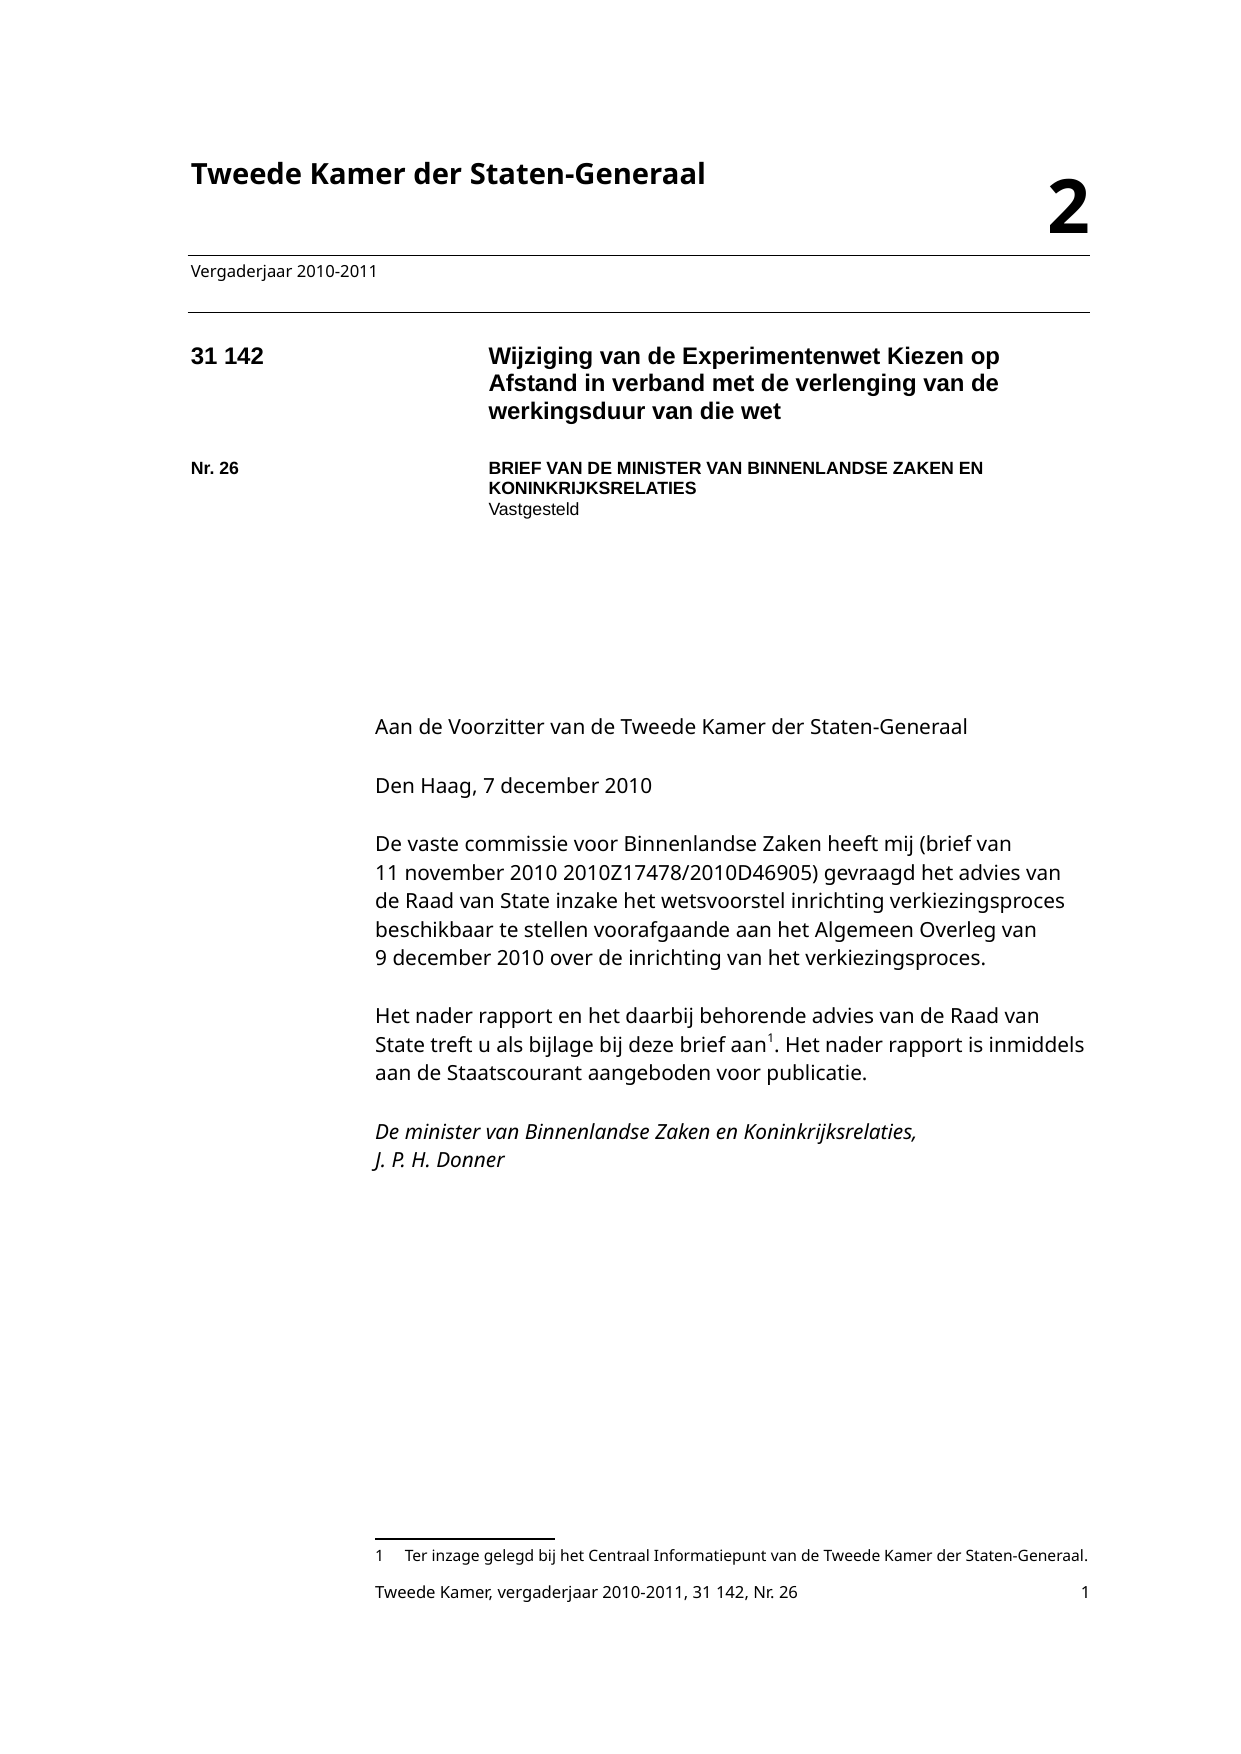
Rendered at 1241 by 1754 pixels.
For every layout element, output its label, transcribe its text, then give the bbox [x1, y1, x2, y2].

text Aan de Voorzitter van de Tweede Kamer der Staten-Generaal [375, 712, 1090, 741]
table_cell 31 142 [188, 339, 485, 454]
text Ter inzage gelegd bij het Centraal Informatiepunt van de Tweede Kamer der Staten-Generaal. [375, 1509, 1090, 1566]
table_cell Vergaderjaar 2010-2011 [188, 256, 485, 312]
text Den Haag, 7 december 2010 [375, 771, 1090, 799]
text Het nader rapport en het daarbij behorende advies van de Raad van State treft u als bijlage bij deze brief aan. Het nader rapport is inmiddels aan de Staatscourant aangeboden voor publicatie. [375, 1002, 1090, 1087]
table_cell Nr. 26 [188, 455, 485, 594]
table_cell [485, 313, 1090, 339]
table_cell [485, 256, 1090, 312]
text J. P. H. Donner [375, 1145, 1090, 1174]
text De minister van Binnenlandse Zaken en Koninkrijksrelaties, [375, 1117, 1090, 1145]
table_cell [188, 313, 485, 339]
table_header Tweede Kamer der Staten-Generaal [188, 150, 909, 255]
table_header 2 [910, 150, 1090, 255]
table_cell Wijziging van de Experimentenwet Kiezen op Afstand in verband met de verlenging van de werkingsduur van die wet [485, 339, 1090, 454]
text De vaste commissie voor Binnenlandse Zaken heeft mij (brief van 11 november 2010 2010Z17478/2010D46905) gevraagd het advies van de Raad van State inzake het wetsvoorstel inrichting verkiezingsproces beschikbaar te stellen voorafgaande aan het Algemeen Overleg van 9 december 2010 over de inrichting van het verkiezingsproces. [375, 829, 1090, 972]
table_cell BRIEF VAN DE MINISTER VAN BINNENLANDSE ZAKEN EN KONINKRIJKSRELATIES Vastgesteld [485, 455, 1090, 594]
